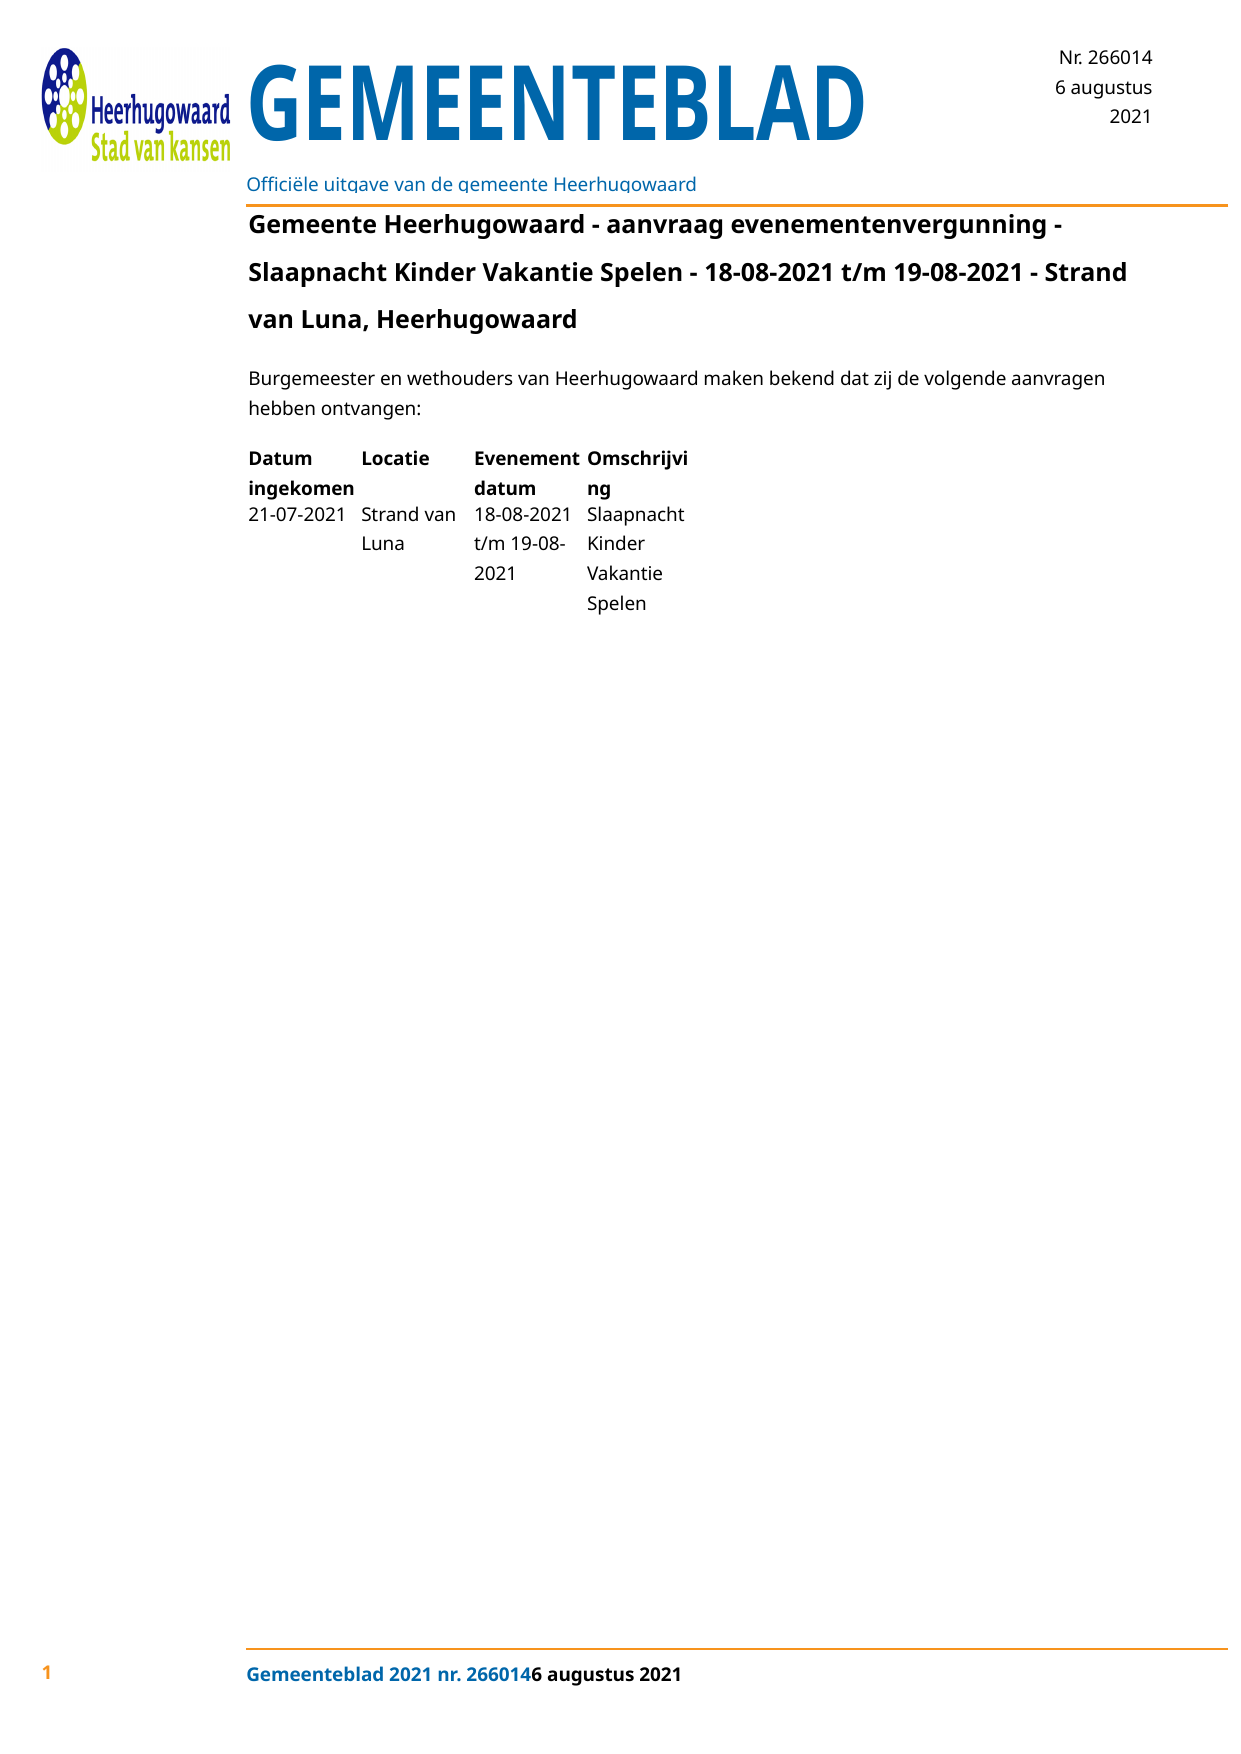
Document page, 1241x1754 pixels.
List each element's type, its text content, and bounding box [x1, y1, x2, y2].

table_cell Strand van Luna [361, 501, 474, 615]
picture [41, 47, 231, 172]
table_header Omschrijving [587, 446, 700, 501]
text Gemeente Heerhugowaard - aanvraag evenementenvergunning - Slaapnacht Kinder Vakantie Spelen - 18-08-2021 t/m 19-08-2021 - Strand van Luna, Heerhugowaard [248, 207, 1152, 336]
table_cell 21-07-2021 [248, 501, 361, 615]
table_header Datum ingekomen [248, 446, 361, 501]
table_header Locatie [361, 446, 474, 501]
table_cell Slaapnacht Kinder Vakantie Spelen [587, 501, 700, 615]
table_cell 18-08-2021 t/m 19-08-2021 [474, 501, 587, 615]
text Burgemeester en wethouders van Heerhugowaard maken bekend dat zij de volgende aanvragen hebben ontvangen: [248, 366, 1152, 421]
table_header Evenementdatum [474, 446, 587, 501]
